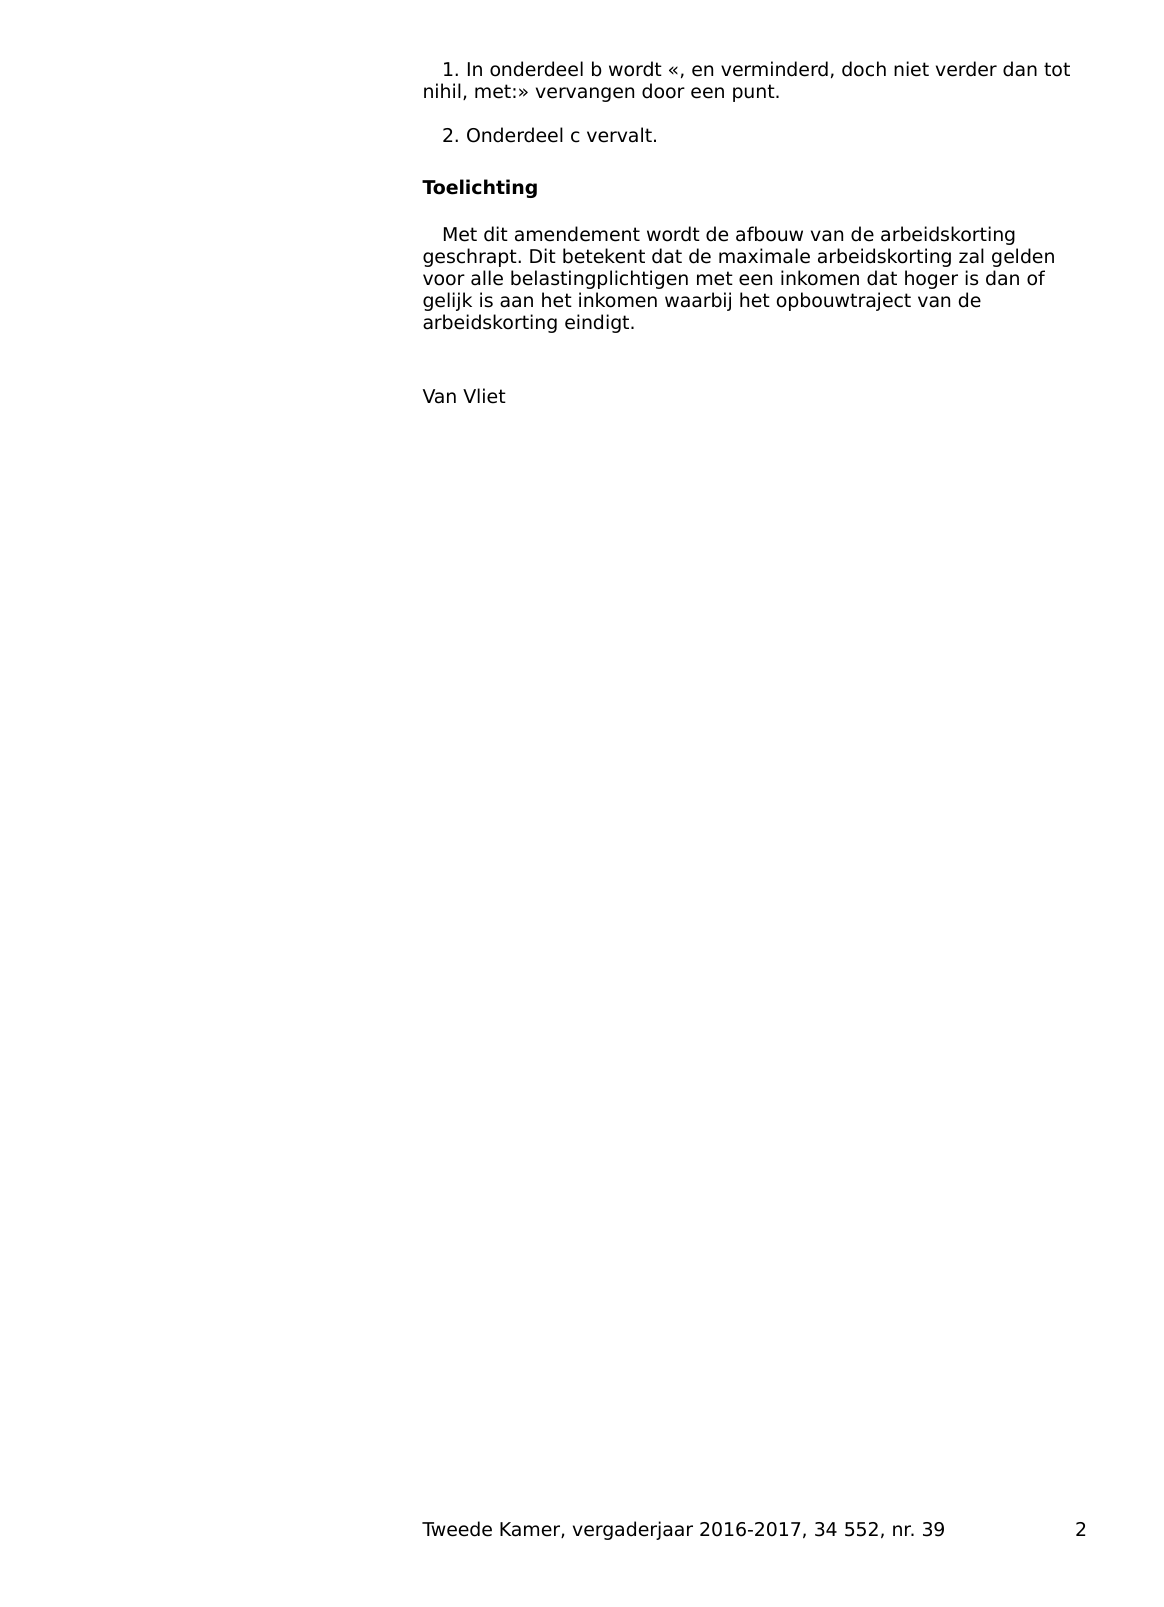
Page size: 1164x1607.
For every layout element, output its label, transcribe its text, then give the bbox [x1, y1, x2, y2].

text 2. Onderdeel c vervalt. [422, 125, 1087, 147]
text Met dit amendement wordt de afbouw van de arbeidskorting geschrapt. Dit betekent dat de maximale arbeidskorting zal gelden voor alle belastingplichtigen met een inkomen dat hoger is dan of gelijk is aan het inkomen waarbij het opbouwtraject van de arbeidskorting eindigt. [422, 224, 1087, 334]
subtitle Toelichting [422, 177, 1087, 199]
text 1. In onderdeel b wordt «, en verminderd, doch niet verder dan tot nihil, met:» vervangen door een punt. [422, 59, 1087, 103]
text Van Vliet [422, 364, 1087, 408]
